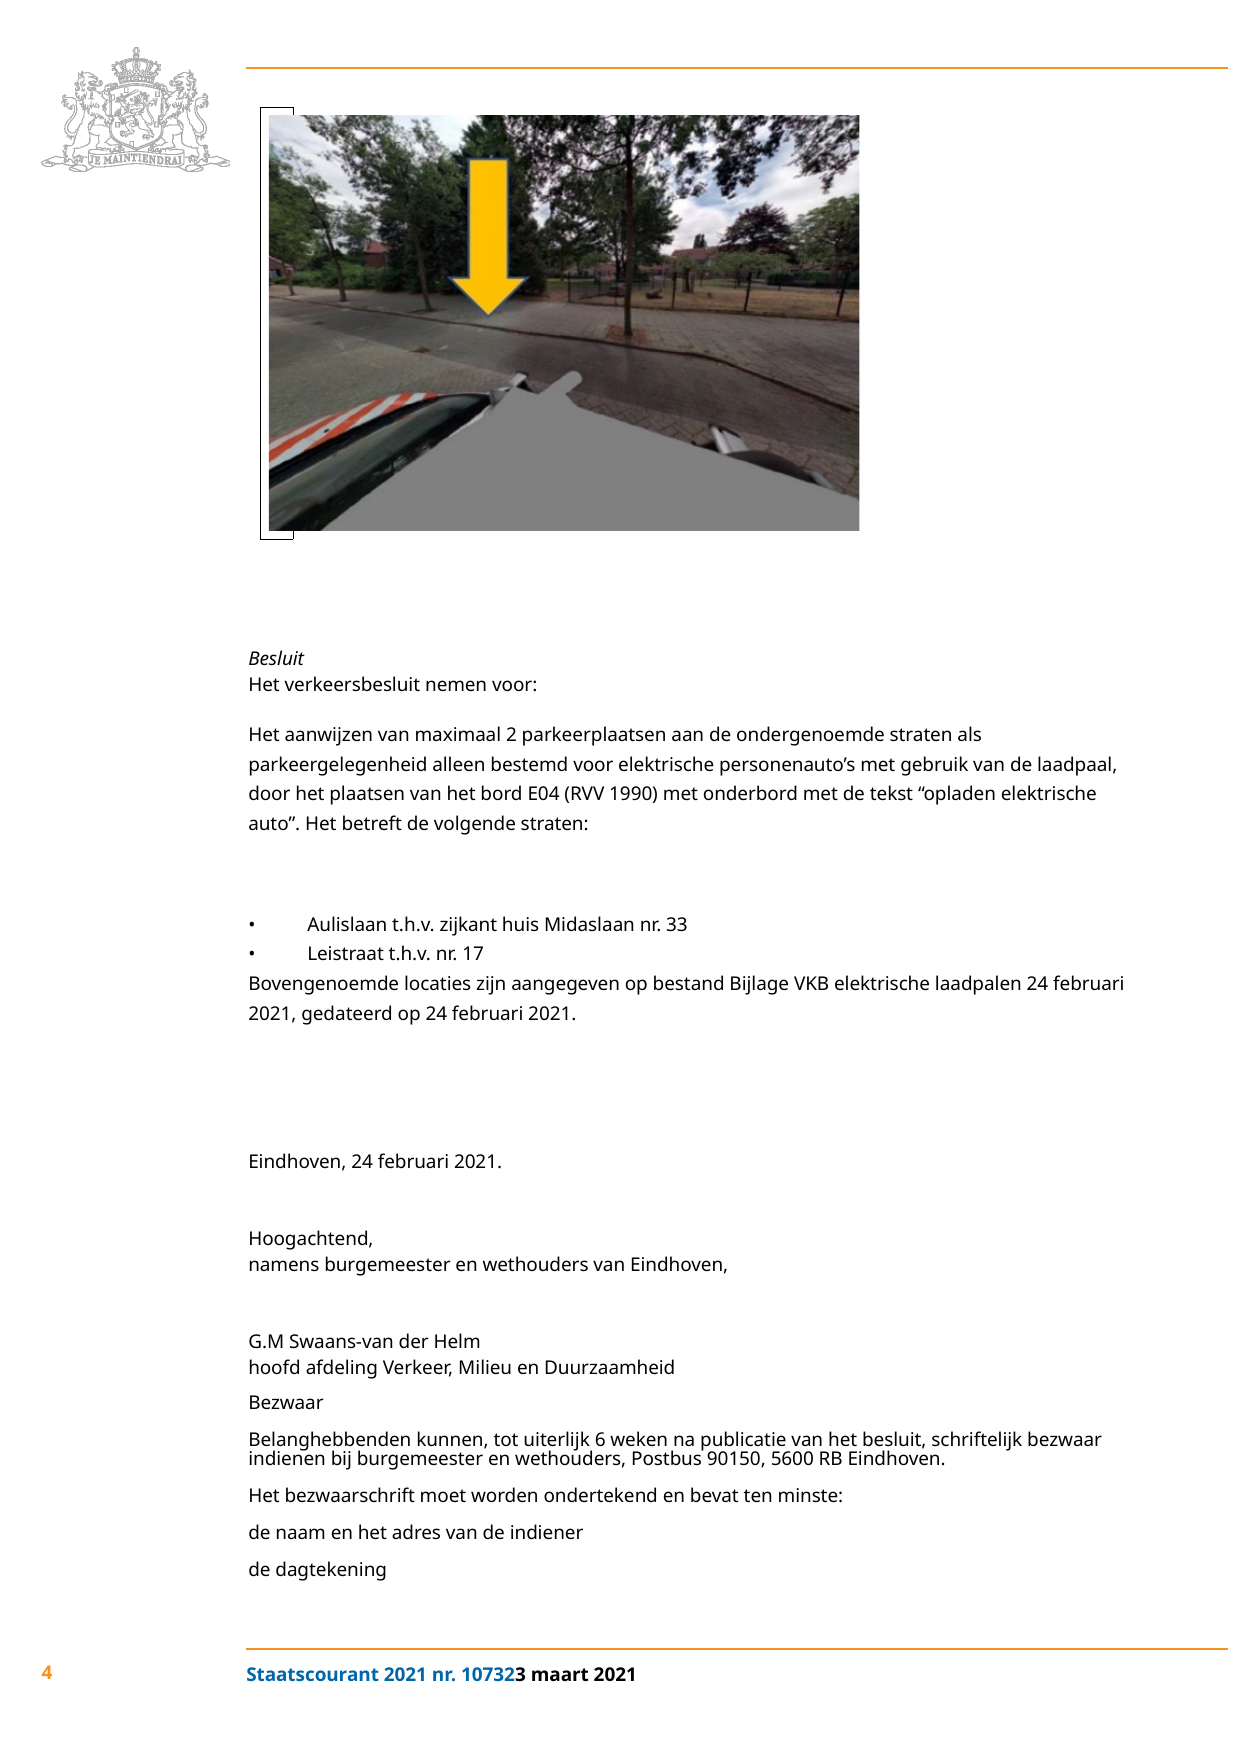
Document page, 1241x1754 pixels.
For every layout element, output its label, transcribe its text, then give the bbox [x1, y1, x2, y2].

list Aulislaan t.h.v. zijkant huis Midaslaan nr. 33 [248, 911, 1152, 937]
text Bezwaar [248, 1394, 1152, 1413]
text Eindhoven, 24 februari 2021. [248, 1148, 1152, 1174]
text Het bezwaarschrift moet worden ondertekend en bevat ten minste: [248, 1487, 1152, 1506]
text Het verkeersbesluit nemen voor: [248, 671, 1152, 697]
text de dagtekening [248, 1561, 1152, 1580]
text Hoogachtend, [248, 1226, 1152, 1251]
text hoofd afdeling Verkeer, Milieu en Duurzaamheid [248, 1354, 1152, 1380]
text Bovengenoemde locaties zijn aangegeven op bestand Bijlage VKB elektrische laadpalen 24 februari 2021, gedateerd op 24 februari 2021. [248, 970, 1152, 1026]
text de naam en het adres van de indiener [248, 1524, 1152, 1543]
text Het aanwijzen van maximaal 2 parkeerplaatsen aan de ondergenoemde straten als parkeergelegenheid alleen bestemd voor elektrische personenauto’s met gebruik van de laadpaal, door het plaatsen van het bord E04 (RVV 1990) met onderbord met de tekst “opladen elektrische auto”. Het betreft de volgende straten: [248, 721, 1152, 836]
picture [41, 47, 231, 172]
text Besluit [248, 645, 1152, 671]
text G.M Swaans-van der Helm [248, 1328, 1152, 1354]
picture [268, 115, 860, 531]
list Leistraat t.h.v. nr. 17 [248, 941, 1152, 966]
text Belanghebbenden kunnen, tot uiterlijk 6 weken na publicatie van het besluit, schriftelijk bezwaar indienen bij burgemeester en wethouders, Postbus 90150, 5600 RB Eindhoven. [248, 1431, 1152, 1469]
text namens burgemeester en wethouders van Eindhoven, [248, 1251, 1152, 1277]
